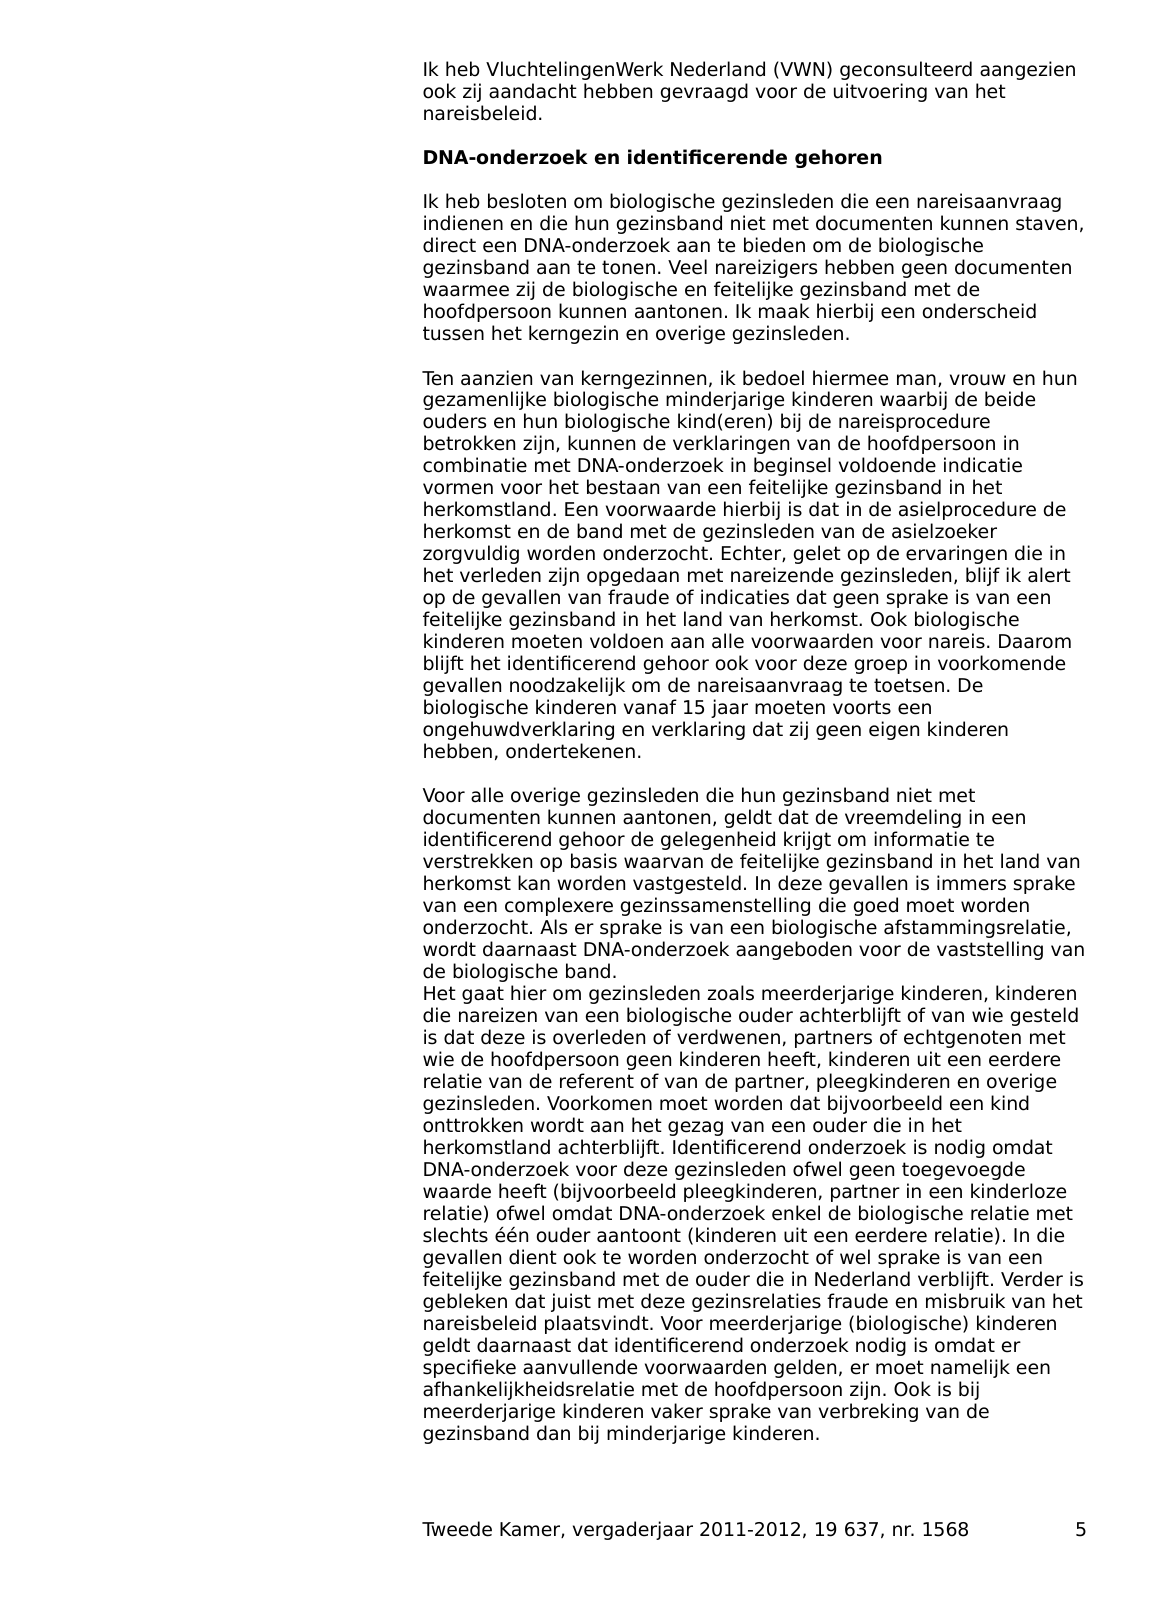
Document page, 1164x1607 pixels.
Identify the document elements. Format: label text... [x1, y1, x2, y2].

text Het gaat hier om gezinsleden zoals meerderjarige kinderen, kinderen die nareizen van een biologische ouder achterblijft of van wie gesteld is dat deze is overleden of verdwenen, partners of echtgenoten met wie de hoofdpersoon geen kinderen heeft, kinderen uit een eerdere relatie van de referent of van de partner, pleegkinderen en overige gezinsleden. Voorkomen moet worden dat bijvoorbeeld een kind onttrokken wordt aan het gezag van een ouder die in het herkomstland achterblijft. Identificerend onderzoek is nodig omdat DNA-onderzoek voor deze gezinsleden ofwel geen toegevoegde waarde heeft (bijvoorbeeld pleegkinderen, partner in een kinderloze relatie) ofwel omdat DNA-onderzoek enkel de biologische relatie met slechts één ouder aantoont (kinderen uit een eerdere relatie). In die gevallen dient ook te worden onderzocht of wel sprake is van een feitelijke gezinsband met de ouder die in Nederland verblijft. Verder is gebleken dat juist met deze gezinsrelaties fraude en misbruik van het nareisbeleid plaatsvindt. Voor meerderjarige (biologische) kinderen geldt daarnaast dat identificerend onderzoek nodig is omdat er specifieke aanvullende voorwaarden gelden, er moet namelijk een afhankelijkheidsrelatie met de hoofdpersoon zijn. Ook is bij meerderjarige kinderen vaker sprake van verbreking van de gezinsband dan bij minderjarige kinderen. [422, 983, 1087, 1444]
subtitle DNA-onderzoek en identificerende gehoren [422, 147, 1087, 169]
text Voor alle overige gezinsleden die hun gezinsband niet met documenten kunnen aantonen, geldt dat de vreemdeling in een identificerend gehoor de gelegenheid krijgt om informatie te verstrekken op basis waarvan de feitelijke gezinsband in het land van herkomst kan worden vastgesteld. In deze gevallen is immers sprake van een complexere gezinssamenstelling die goed moet worden onderzocht. Als er sprake is van een biologische afstammingsrelatie, wordt daarnaast DNA-onderzoek aangeboden voor de vaststelling van de biologische band. [422, 785, 1087, 983]
text Ten aanzien van kerngezinnen, ik bedoel hiermee man, vrouw en hun gezamenlijke biologische minderjarige kinderen waarbij de beide ouders en hun biologische kind(eren) bij de nareisprocedure betrokken zijn, kunnen de verklaringen van de hoofdpersoon in combinatie met DNA-onderzoek in beginsel voldoende indicatie vormen voor het bestaan van een feitelijke gezinsband in het herkomstland. Een voorwaarde hierbij is dat in de asielprocedure de herkomst en de band met de gezinsleden van de asielzoeker zorgvuldig worden onderzocht. Echter, gelet op de ervaringen die in het verleden zijn opgedaan met nareizende gezinsleden, blijf ik alert op de gevallen van fraude of indicaties dat geen sprake is van een feitelijke gezinsband in het land van herkomst. Ook biologische kinderen moeten voldoen aan alle voorwaarden voor nareis. Daarom blijft het identificerend gehoor ook voor deze groep in voorkomende gevallen noodzakelijk om de nareisaanvraag te toetsen. De biologische kinderen vanaf 15 jaar moeten voorts een ongehuwdverklaring en verklaring dat zij geen eigen kinderen hebben, ondertekenen. [422, 367, 1087, 763]
text Ik heb VluchtelingenWerk Nederland (VWN) geconsulteerd aangezien ook zij aandacht hebben gevraagd voor de uitvoering van het nareisbeleid. [422, 59, 1087, 125]
text Ik heb besloten om biologische gezinsleden die een nareisaanvraag indienen en die hun gezinsband niet met documenten kunnen staven, direct een DNA-onderzoek aan te bieden om de biologische gezinsband aan te tonen. Veel nareizigers hebben geen documenten waarmee zij de biologische en feitelijke gezinsband met de hoofdpersoon kunnen aantonen. Ik maak hierbij een onderscheid tussen het kerngezin en overige gezinsleden. [422, 191, 1087, 345]
